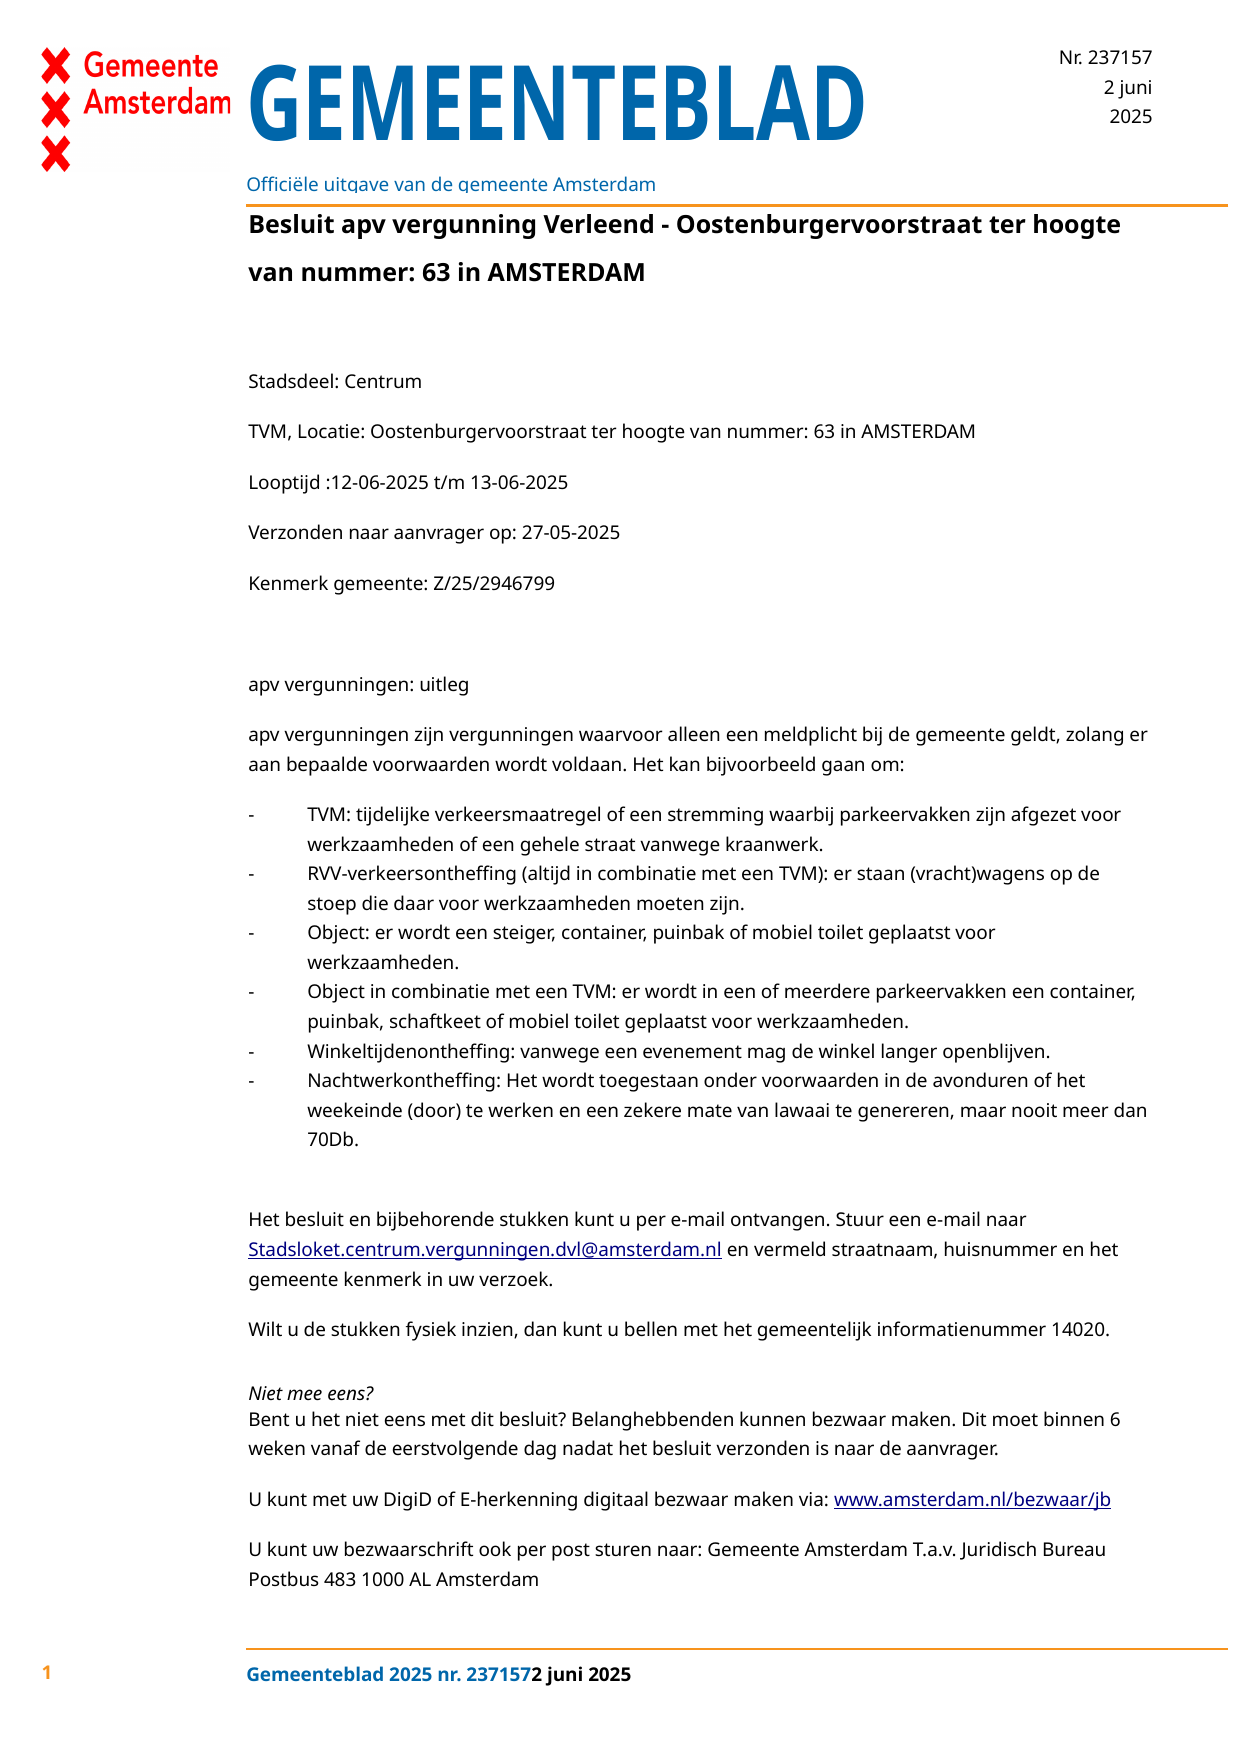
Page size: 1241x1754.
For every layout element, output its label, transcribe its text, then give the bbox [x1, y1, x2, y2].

text apv vergunningen: uitleg [248, 671, 1152, 697]
text Bent u het niet eens met dit besluit? Belanghebbenden kunnen bezwaar maken. Dit moet binnen 6 weken vanaf de eerstvolgende dag nadat het besluit verzonden is naar de aanvrager. [248, 1406, 1152, 1461]
text Wilt u de stukken fysiek inzien, dan kunt u bellen met het gemeentelijk informatienummer 14020. [248, 1316, 1152, 1342]
list Object: er wordt een steiger, container, puinbak of mobiel toilet geplaatst voor werkzaamheden. [248, 919, 1152, 975]
text Stadsdeel: Centrum [248, 368, 1152, 394]
text Besluit apv vergunning Verleend - Oostenburgervoorstraat ter hoogte van nummer: 63 in AMSTERDAM [248, 207, 1152, 288]
list Winkeltijdenontheffing: vanwege een evenement mag de winkel langer openblijven. [248, 1038, 1152, 1064]
picture [41, 47, 231, 172]
text U kunt met uw DigiD of E-herkenning digitaal bezwaar maken via: www.amsterdam.nl/bezwaar/jb [248, 1486, 1152, 1512]
text apv vergunningen zijn vergunningen waarvoor alleen een meldplicht bij de gemeente geldt, zolang er aan bepaalde voorwaarden wordt voldaan. Het kan bijvoorbeeld gaan om: [248, 721, 1152, 777]
text U kunt uw bezwaarschrift ook per post sturen naar: Gemeente Amsterdam T.a.v. Juridisch Bureau Postbus 483 1000 AL Amsterdam [248, 1536, 1152, 1592]
list TVM: tijdelijke verkeersmaatregel of een stremming waarbij parkeervakken zijn afgezet voor werkzaamheden of een gehele straat vanwege kraanwerk. [248, 801, 1152, 857]
text Niet mee eens? [248, 1380, 1152, 1406]
list Nachtwerkontheffing: Het wordt toegestaan onder voorwaarden in de avonduren of het weekeinde (door) te werken en een zekere mate van lawaai te genereren, maar nooit meer dan 70Db. [248, 1067, 1152, 1152]
text Verzonden naar aanvrager op: 27-05-2025 [248, 519, 1152, 545]
text TVM, Locatie: Oostenburgervoorstraat ter hoogte van nummer: 63 in AMSTERDAM [248, 419, 1152, 444]
text Looptijd :12-06-2025 t/m 13-06-2025 [248, 469, 1152, 495]
text Het besluit en bijbehorende stukken kunt u per e-mail ontvangen. Stuur een e-mail naar Stadsloket.centrum.vergunningen.dvl@amsterdam.nl en vermeld straatnaam, huisnummer en het gemeente kenmerk in uw verzoek. [248, 1207, 1152, 1292]
text Kenmerk gemeente: Z/25/2946799 [248, 570, 1152, 596]
list Object in combinatie met een TVM: er wordt in een of meerdere parkeervakken een container, puinbak, schaftkeet of mobiel toilet geplaatst voor werkzaamheden. [248, 979, 1152, 1034]
list RVV-verkeersontheffing (altijd in combinatie met een TVM): er staan (vracht)wagens op de stoep die daar voor werkzaamheden moeten zijn. [248, 860, 1152, 916]
